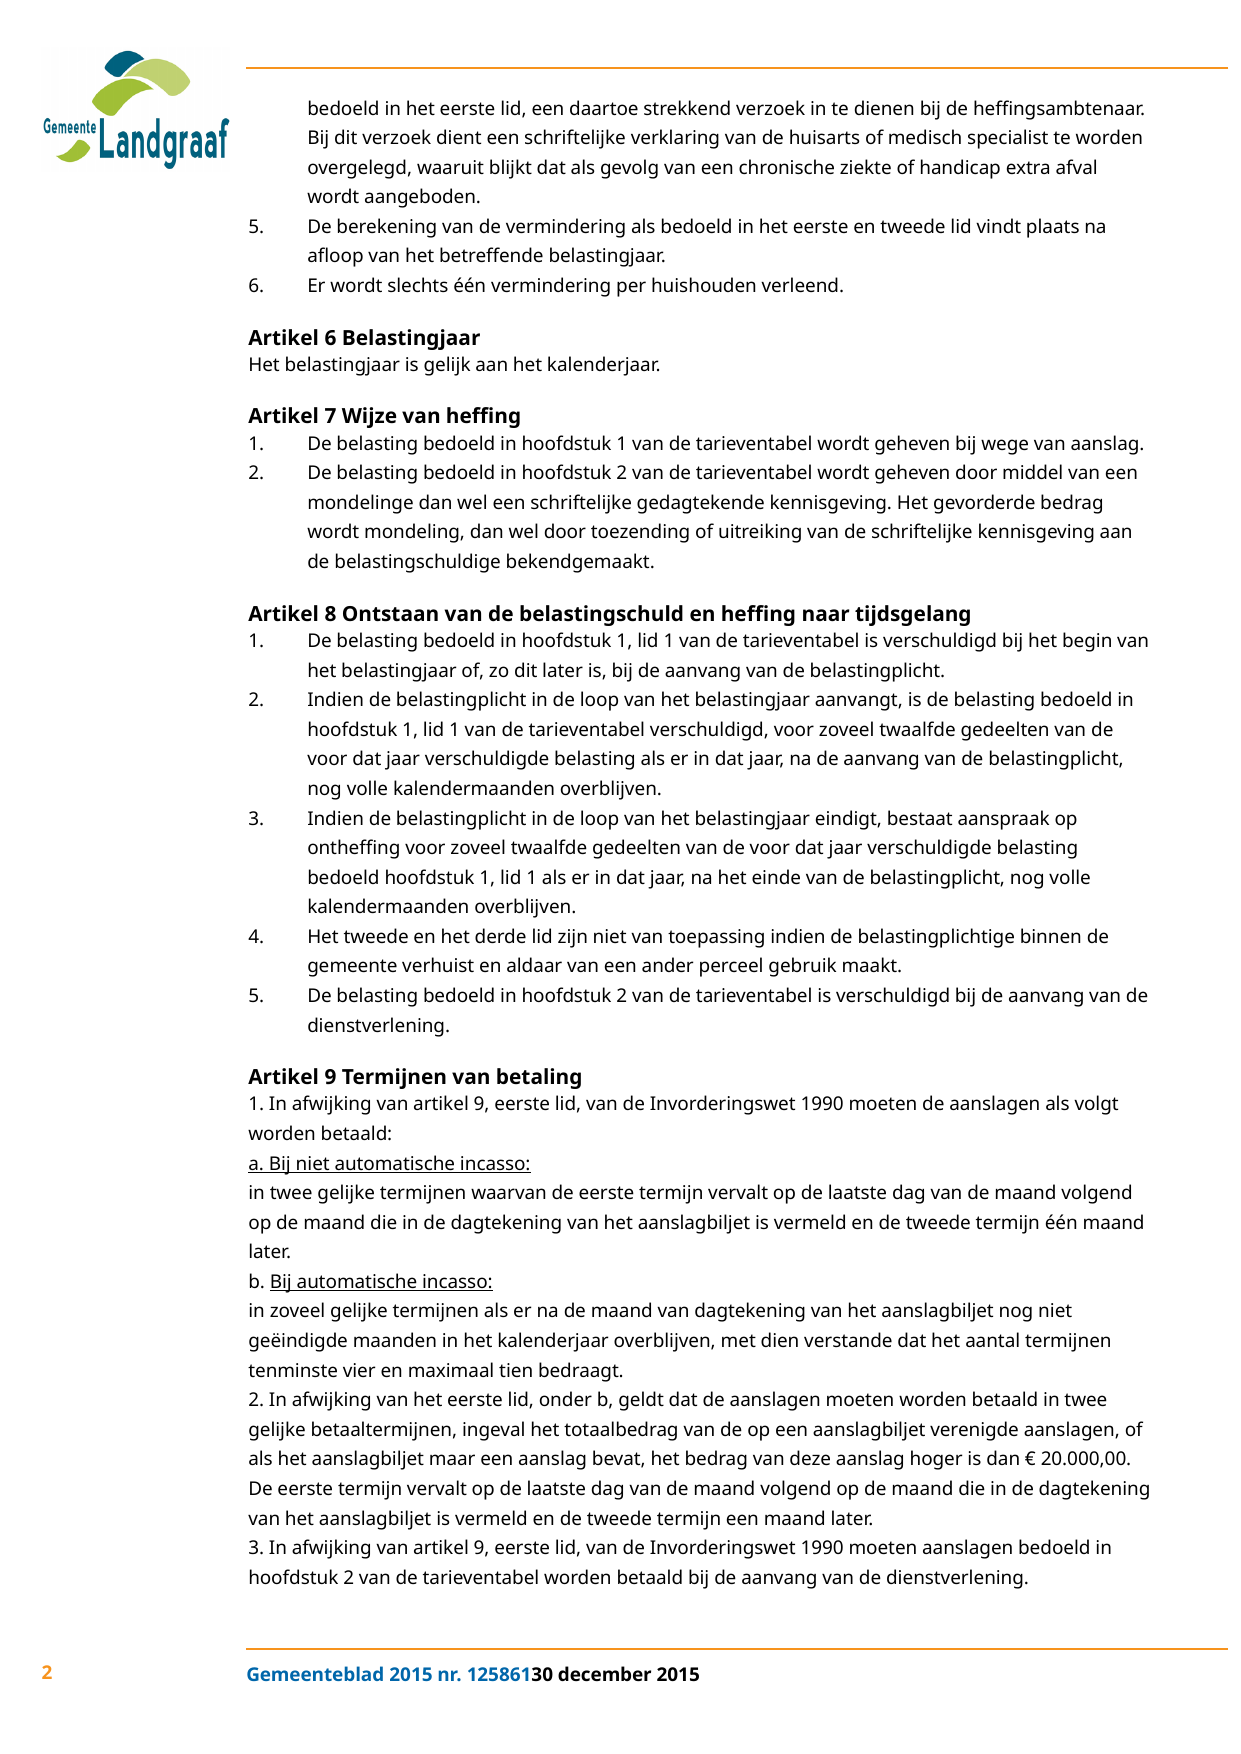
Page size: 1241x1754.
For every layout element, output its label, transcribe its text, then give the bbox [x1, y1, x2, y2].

list De belasting bedoeld in hoofdstuk 2 van de tarieventabel is verschuldigd bij de aanvang van de dienstverlening. [248, 982, 1152, 1037]
list Indien de belastingplicht in de loop van het belastingjaar eindigt, bestaat aanspraak op ontheffing voor zoveel twaalfde gedeelten van de voor dat jaar verschuldigde belasting bedoeld hoofdstuk 1, lid 1 als er in dat jaar, na het einde van de belastingplicht, nog volle kalendermaanden overblijven. [248, 805, 1152, 919]
picture [41, 47, 231, 172]
text a. Bij niet automatische incasso: [248, 1150, 1152, 1176]
list bedoeld in het eerste lid, een daartoe strekkend verzoek in te dienen bij de heffingsambtenaar. Bij dit verzoek dient een schriftelijke verklaring van de huisarts of medisch specialist te worden overgelegd, waaruit blijkt dat als gevolg van een chronische ziekte of handicap extra afval wordt aangeboden. [248, 95, 1152, 209]
list De belasting bedoeld in hoofdstuk 1 van de tarieventabel wordt geheven bij wege van aanslag. [248, 430, 1152, 456]
list De belasting bedoeld in hoofdstuk 2 van de tarieventabel wordt geheven door middel van een mondelinge dan wel een schriftelijke gedagtekende kennisgeving. Het gevorderde bedrag wordt mondeling, dan wel door toezending of uitreiking van de schriftelijke kennisgeving aan de belastingschuldige bekendgemaakt. [248, 459, 1152, 574]
text Het belastingjaar is gelijk aan het kalenderjaar. [248, 351, 1152, 377]
text 1. In afwijking van artikel 9, eerste lid, van de Invorderingswet 1990 moeten de aanslagen als volgt worden betaald: [248, 1091, 1152, 1146]
list De berekening van de vermindering als bedoeld in het eerste en tweede lid vindt plaats na afloop van het betreffende belastingjaar. [248, 213, 1152, 268]
text Artikel 6 Belastingjaar [248, 323, 1152, 351]
list Indien de belastingplicht in de loop van het belastingjaar aanvangt, is de belasting bedoeld in hoofdstuk 1, lid 1 van de tarieventabel verschuldigd, voor zoveel twaalfde gedeelten van de voor dat jaar verschuldigde belasting als er in dat jaar, na de aanvang van de belastingplicht, nog volle kalendermaanden overblijven. [248, 686, 1152, 801]
text Artikel 8 Ontstaan van de belastingschuld en heffing naar tijdsgelang [248, 599, 1152, 627]
text in zoveel gelijke termijnen als er na de maand van dagtekening van het aanslagbiljet nog niet geëindigde maanden in het kalenderjaar overblijven, met dien verstande dat het aantal termijnen tenminste vier en maximaal tien bedraagt. [248, 1298, 1152, 1383]
list Het tweede en het derde lid zijn niet van toepassing indien de belastingplichtige binnen de gemeente verhuist en aldaar van een ander perceel gebruik maakt. [248, 923, 1152, 978]
list Er wordt slechts één vermindering per huishouden verleend. [248, 272, 1152, 298]
text in twee gelijke termijnen waarvan de eerste termijn vervalt op de laatste dag van de maand volgend op de maand die in de dagtekening van het aanslagbiljet is vermeld en de tweede termijn één maand later. [248, 1179, 1152, 1264]
list De belasting bedoeld in hoofdstuk 1, lid 1 van de tarieventabel is verschuldigd bij het begin van het belastingjaar of, zo dit later is, bij de aanvang van de belastingplicht. [248, 627, 1152, 682]
text Artikel 9 Termijnen van betaling [248, 1062, 1152, 1091]
text 3. In afwijking van artikel 9, eerste lid, van de Invorderingswet 1990 moeten aanslagen bedoeld in hoofdstuk 2 van de tarieventabel worden betaald bij de aanvang van de dienstverlening. [248, 1534, 1152, 1590]
text Artikel 7 Wijze van heffing [248, 402, 1152, 430]
text b. Bij automatische incasso: [248, 1268, 1152, 1294]
text 2. In afwijking van het eerste lid, onder b, geldt dat de aanslagen moeten worden betaald in twee gelijke betaaltermijnen, ingeval het totaalbedrag van de op een aanslagbiljet verenigde aanslagen, of als het aanslagbiljet maar een aanslag bevat, het bedrag van deze aanslag hoger is dan € 20.000,00. De eerste termijn vervalt op de laatste dag van de maand volgend op de maand die in de dagtekening van het aanslagbiljet is vermeld en de tweede termijn een maand later. [248, 1386, 1152, 1531]
